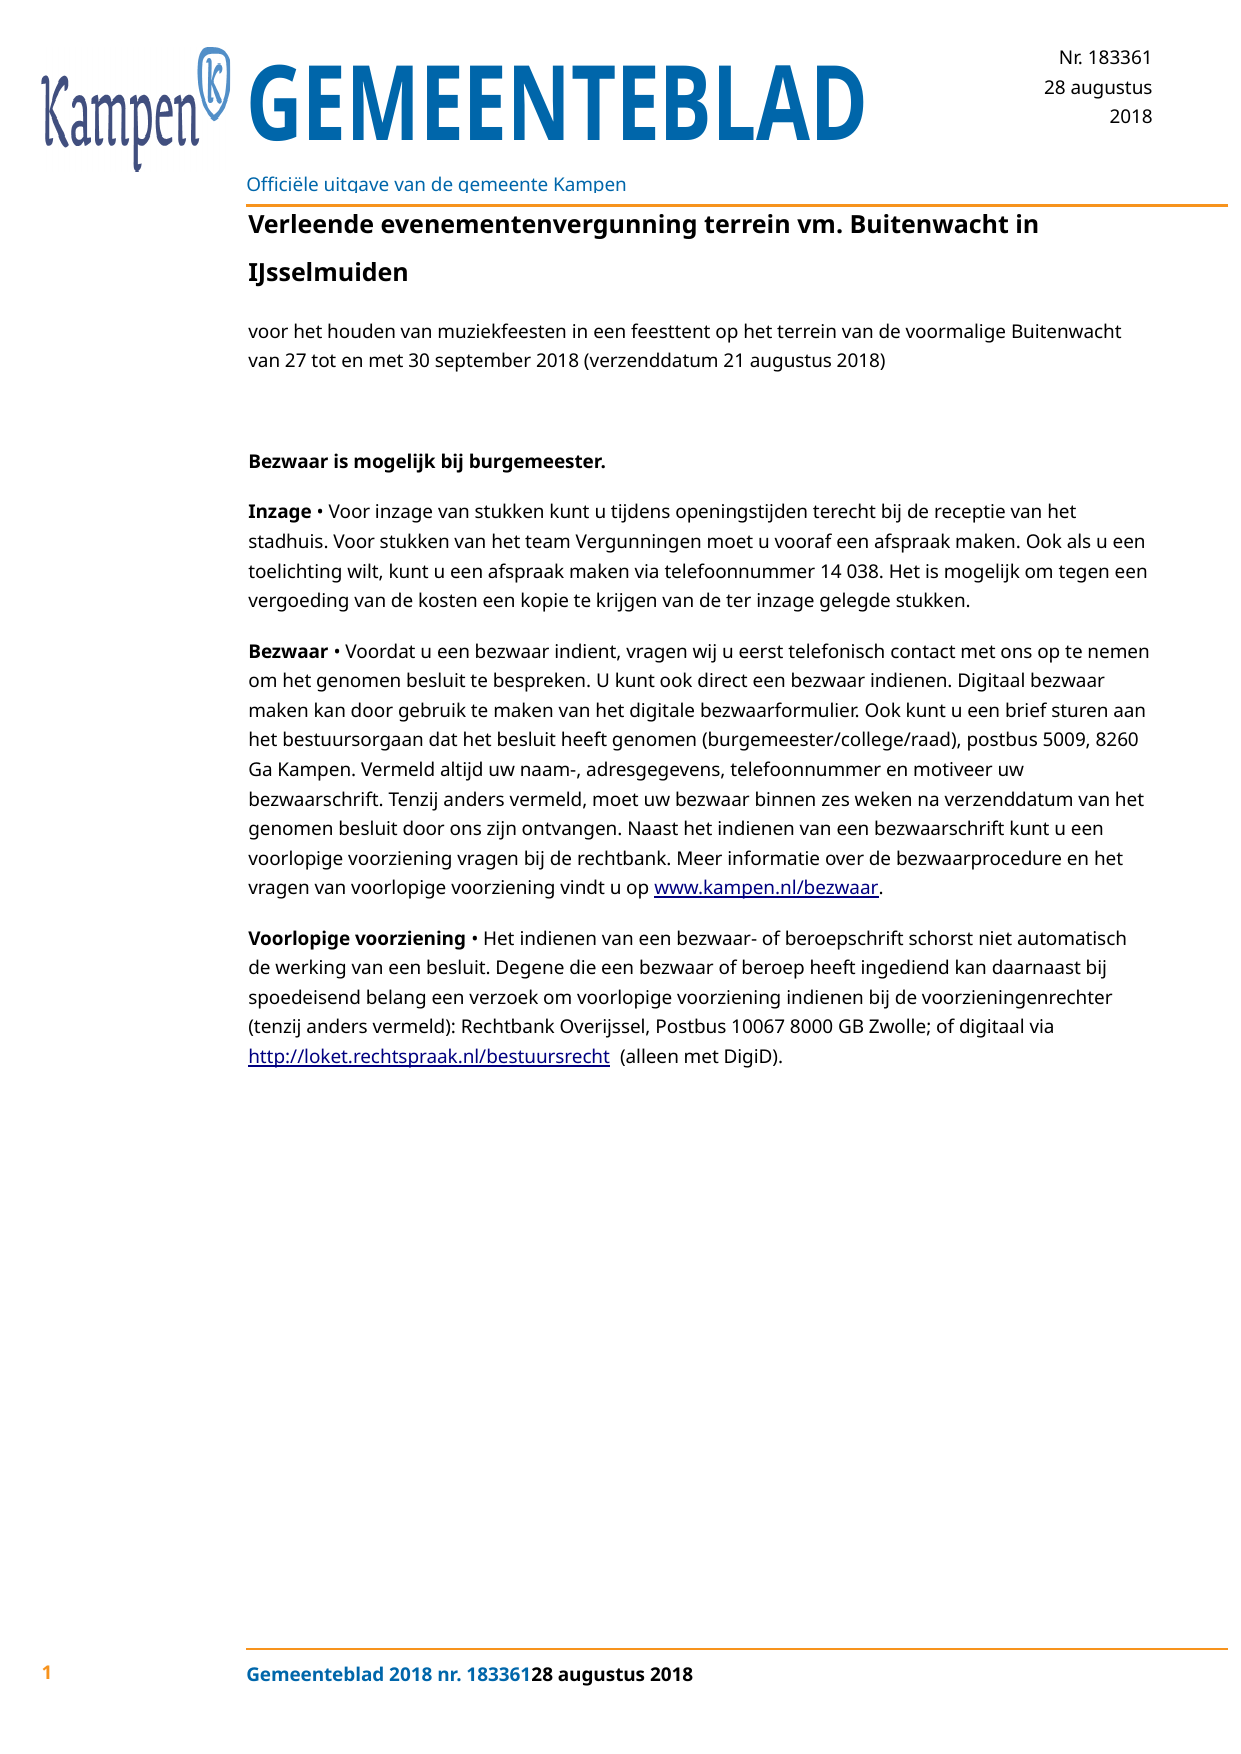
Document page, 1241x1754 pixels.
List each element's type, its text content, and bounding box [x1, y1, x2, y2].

text voor het houden van muziekfeesten in een feesttent op het terrein van de voormalige Buitenwacht van 27 tot en met 30 september 2018 (verzenddatum 21 augustus 2018) [248, 318, 1152, 373]
text Verleende evenementenvergunning terrein vm. Buitenwacht in IJsselmuiden [248, 207, 1152, 288]
text Bezwaar • Voordat u een bezwaar indient, vragen wij u eerst telefonisch contact met ons op te nemen om het genomen besluit te bespreken. U kunt ook direct een bezwaar indienen. Digitaal bezwaar maken kan door gebruik te maken van het digitale bezwaarformulier. Ook kunt u een brief sturen aan het bestuursorgaan dat het besluit heeft genomen (burgemeester/college/raad), postbus 5009, 8260 Ga Kampen. Vermeld altijd uw naam-, adresgegevens, telefoonnummer en motiveer uw bezwaarschrift. Tenzij anders vermeld, moet uw bezwaar binnen zes weken na verzenddatum van het genomen besluit door ons zijn ontvangen. Naast het indienen van een bezwaarschrift kunt u een voorlopige voorziening vragen bij de rechtbank. Meer informatie over de bezwaarprocedure en het vragen van voorlopige voorziening vindt u op www.kampen.nl/bezwaar. [248, 638, 1152, 900]
text Voorlopige voorziening • Het indienen van een bezwaar- of beroepschrift schorst niet automatisch de werking van een besluit. Degene die een bezwaar of beroep heeft ingediend kan daarnaast bij spoedeisend belang een verzoek om voorlopige voorziening indienen bij de voorzieningenrechter (tenzij anders vermeld): Rechtbank Overijssel, Postbus 10067 8000 GB Zwolle; of digitaal via http://loket.rechtspraak.nl/bestuursrecht (alleen met DigiD). [248, 925, 1152, 1069]
text Bezwaar is mogelijk bij burgemeester. [248, 448, 1152, 474]
text Inzage • Voor inzage van stukken kunt u tijdens openingstijden terecht bij de receptie van het stadhuis. Voor stukken van het team Vergunningen moet u vooraf een afspraak maken. Ook als u een toelichting wilt, kunt u een afspraak maken via telefoonnummer 14 038. Het is mogelijk om tegen een vergoeding van de kosten een kopie te krijgen van de ter inzage gelegde stukken. [248, 499, 1152, 613]
picture [41, 47, 231, 172]
